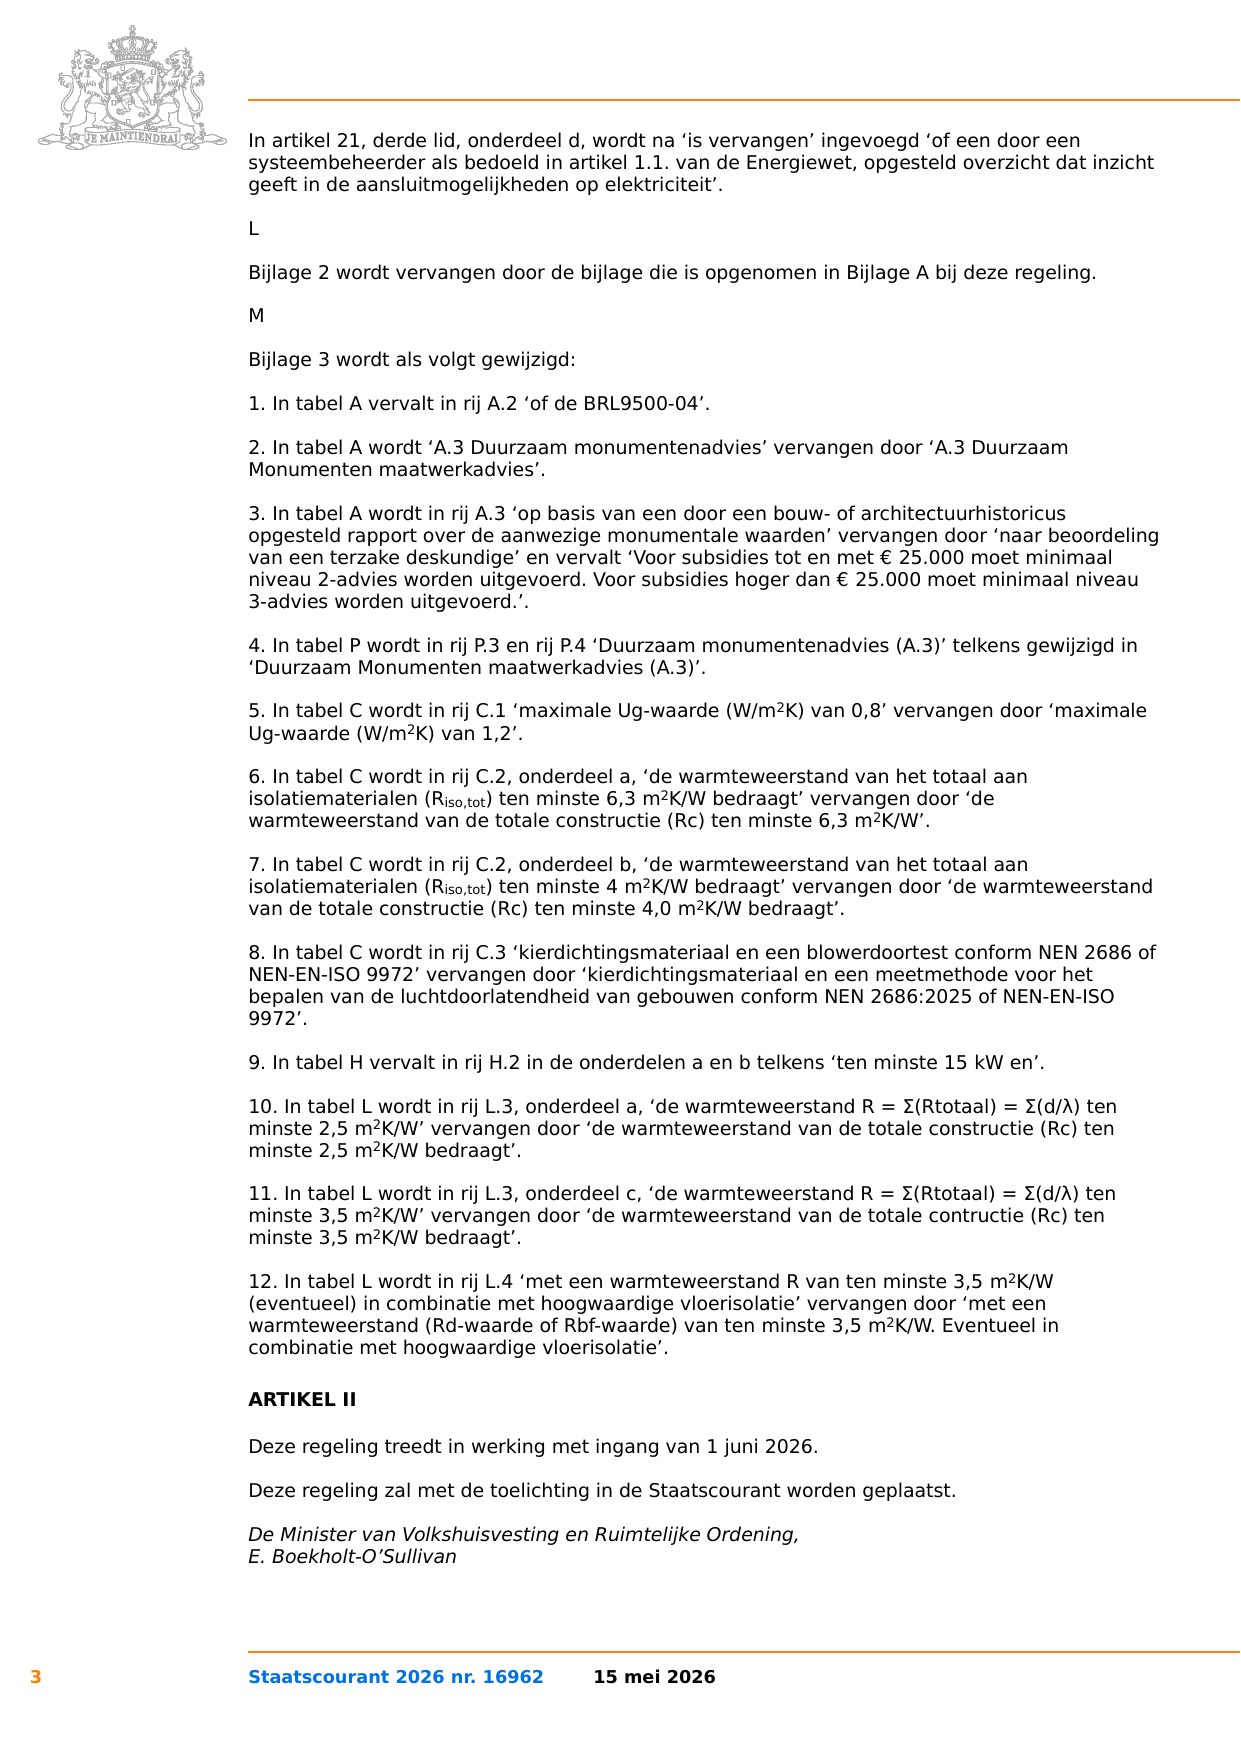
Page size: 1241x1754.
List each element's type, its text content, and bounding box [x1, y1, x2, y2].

picture [38, 25, 227, 150]
text 7. In tabel C wordt in rij C.2, onderdeel b, ‘de warmteweerstand van het totaal aan isolatiematerialen (Riso,tot) ten minste 4 m2K/W bedraagt’ vervangen door ‘de warmteweerstand van de totale constructie (Rc) ten minste 4,0 m2K/W bedraagt’. [248, 854, 1163, 920]
text Bijlage 2 wordt vervangen door de bijlage die is opgenomen in Bijlage A bij deze regeling. [248, 262, 1163, 283]
text 4. In tabel P wordt in rij P.3 en rij P.4 ‘Duurzaam monumentenadvies (A.3)’ telkens gewijzigd in ‘Duurzaam Monumenten maatwerkadvies (A.3)’. [248, 634, 1163, 678]
text Deze regeling zal met de toelichting in de Staatscourant worden geplaatst. [248, 1480, 1163, 1502]
text 1. In tabel A vervalt in rij A.2 ‘of de BRL9500-04’. [248, 393, 1163, 415]
text 5. In tabel C wordt in rij C.1 ‘maximale Ug-waarde (W/m2K) van 0,8’ vervangen door ‘maximale Ug-waarde (W/m2K) van 1,2’. [248, 700, 1163, 744]
text In artikel 21, derde lid, onderdeel d, wordt na ‘is vervangen’ ingevoegd ‘of een door een systeembeheerder als bedoeld in artikel 1.1. van de Energiewet, opgesteld overzicht dat inzicht geeft in de aansluitmogelijkheden op elektriciteit’. [248, 130, 1163, 196]
text 6. In tabel C wordt in rij C.2, onderdeel a, ‘de warmteweerstand van het totaal aan isolatiematerialen (Riso,tot) ten minste 6,3 m2K/W bedraagt’ vervangen door ‘de warmteweerstand van de totale constructie (Rc) ten minste 6,3 m2K/W’. [248, 766, 1163, 832]
subtitle ARTIKEL II [248, 1389, 1163, 1411]
text 10. In tabel L wordt in rij L.3, onderdeel a, ‘de warmteweerstand R = Σ(Rtotaal) = Σ(d/λ) ten minste 2,5 m2K/W’ vervangen door ‘de warmteweerstand van de totale constructie (Rc) ten minste 2,5 m2K/W bedraagt’. [248, 1096, 1163, 1161]
text 9. In tabel H vervalt in rij H.2 in de onderdelen a en b telkens ‘ten minste 15 kW en’. [248, 1052, 1163, 1074]
text 3. In tabel A wordt in rij A.3 ‘op basis van een door een bouw- of architectuurhistoricus opgesteld rapport over de aanwezige monumentale waarden’ vervangen door ‘naar beoordeling van een terzake deskundige’ en vervalt ‘Voor subsidies tot en met € 25.000 moet minimaal niveau 2-advies worden uitgevoerd. Voor subsidies hoger dan € 25.000 moet minimaal niveau 3-advies worden uitgevoerd.’. [248, 503, 1163, 613]
text 12. In tabel L wordt in rij L.4 ‘met een warmteweerstand R van ten minste 3,5 m2K/W (eventueel) in combinatie met hoogwaardige vloerisolatie’ vervangen door ‘met een warmteweerstand (Rd-waarde of Rbf-waarde) van ten minste 3,5 m2K/W. Eventueel in combinatie met hoogwaardige vloerisolatie’. [248, 1271, 1163, 1359]
text 11. In tabel L wordt in rij L.3, onderdeel c, ‘de warmteweerstand R = Σ(Rtotaal) = Σ(d/λ) ten minste 3,5 m2K/W’ vervangen door ‘de warmteweerstand van de totale contructie (Rc) ten minste 3,5 m2K/W bedraagt’. [248, 1183, 1163, 1249]
text 8. In tabel C wordt in rij C.3 ‘kierdichtingsmateriaal en een blowerdoortest conform NEN 2686 of NEN-EN-ISO 9972’ vervangen door ‘kierdichtingsmateriaal en een meetmethode voor het bepalen van de luchtdoorlatendheid van gebouwen conform NEN 2686:2025 of NEN-EN-ISO 9972’. [248, 942, 1163, 1030]
text L [248, 218, 1163, 240]
text Bijlage 3 wordt als volgt gewijzigd: [248, 349, 1163, 371]
text De Minister van Volkshuisvesting en Ruimtelijke Ordening, E. Boekholt-O’Sullivan [248, 1524, 1163, 1568]
text 2. In tabel A wordt ‘A.3 Duurzaam monumentenadvies’ vervangen door ‘A.3 Duurzaam Monumenten maatwerkadvies’. [248, 437, 1163, 481]
text M [248, 305, 1163, 327]
text Deze regeling treedt in werking met ingang van 1 juni 2026. [248, 1436, 1163, 1458]
